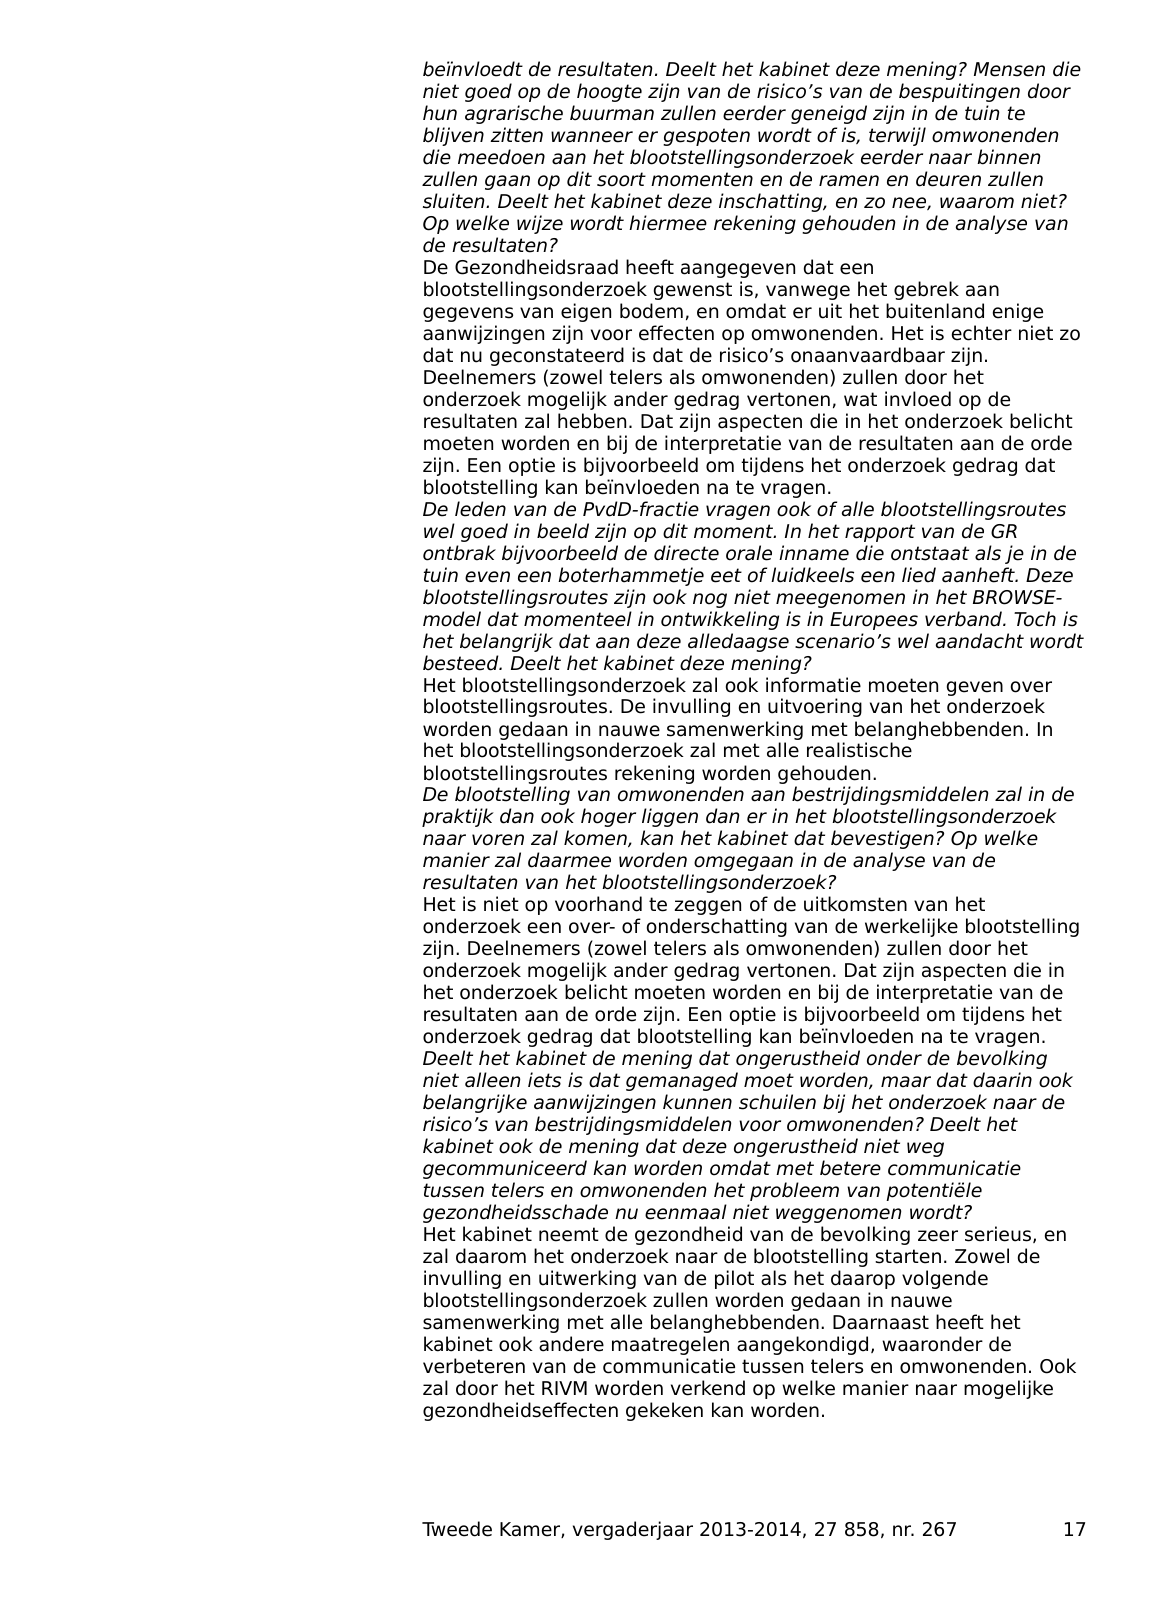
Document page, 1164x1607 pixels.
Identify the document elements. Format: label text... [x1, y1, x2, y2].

text Het kabinet neemt de gezondheid van de bevolking zeer serieus, en zal daarom het onderzoek naar de blootstelling starten. Zowel de invulling en uitwerking van de pilot als het daarop volgende blootstellingsonderzoek zullen worden gedaan in nauwe samenwerking met alle belanghebbenden. Daarnaast heeft het kabinet ook andere maatregelen aangekondigd, waaronder de verbeteren van de communicatie tussen telers en omwonenden. Ook zal door het RIVM worden verkend op welke manier naar mogelijke gezondheidseffecten gekeken kan worden. [422, 1224, 1087, 1422]
text De Gezondheidsraad heeft aangegeven dat een blootstellingsonderzoek gewenst is, vanwege het gebrek aan gegevens van eigen bodem, en omdat er uit het buitenland enige aanwijzingen zijn voor effecten op omwonenden. Het is echter niet zo dat nu geconstateerd is dat de risico’s onaanvaardbaar zijn. [422, 257, 1087, 367]
text Deelnemers (zowel telers als omwonenden) zullen door het onderzoek mogelijk ander gedrag vertonen, wat invloed op de resultaten zal hebben. Dat zijn aspecten die in het onderzoek belicht moeten worden en bij de interpretatie van de resultaten aan de orde zijn. Een optie is bijvoorbeeld om tijdens het onderzoek gedrag dat blootstelling kan beïnvloeden na te vragen. [422, 367, 1087, 499]
text Deelt het kabinet de mening dat ongerustheid onder de bevolking niet alleen iets is dat gemanaged moet worden, maar dat daarin ook belangrijke aanwijzingen kunnen schuilen bij het onderzoek naar de risico’s van bestrijdingsmiddelen voor omwonenden? Deelt het kabinet ook de mening dat deze ongerustheid niet weg gecommuniceerd kan worden omdat met betere communicatie tussen telers en omwonenden het probleem van potentiële gezondheidsschade nu eenmaal niet weggenomen wordt? [422, 1048, 1087, 1224]
text beïnvloedt de resultaten. Deelt het kabinet deze mening? Mensen die niet goed op de hoogte zijn van de risico’s van de bespuitingen door hun agrarische buurman zullen eerder geneigd zijn in de tuin te blijven zitten wanneer er gespoten wordt of is, terwijl omwonenden die meedoen aan het blootstellingsonderzoek eerder naar binnen zullen gaan op dit soort momenten en de ramen en deuren zullen sluiten. Deelt het kabinet deze inschatting, en zo nee, waarom niet? Op welke wijze wordt hiermee rekening gehouden in de analyse van de resultaten? [422, 59, 1087, 257]
text De leden van de PvdD-fractie vragen ook of alle blootstellingsroutes wel goed in beeld zijn op dit moment. In het rapport van de GR ontbrak bijvoorbeeld de directe orale inname die ontstaat als je in de tuin even een boterhammetje eet of luidkeels een lied aanheft. Deze blootstellingsroutes zijn ook nog niet meegenomen in het BROWSE-model dat momenteel in ontwikkeling is in Europees verband. Toch is het belangrijk dat aan deze alledaagse scenario’s wel aandacht wordt besteed. Deelt het kabinet deze mening? [422, 499, 1087, 674]
text Het is niet op voorhand te zeggen of de uitkomsten van het onderzoek een over- of onderschatting van de werkelijke blootstelling zijn. Deelnemers (zowel telers als omwonenden) zullen door het onderzoek mogelijk ander gedrag vertonen. Dat zijn aspecten die in het onderzoek belicht moeten worden en bij de interpretatie van de resultaten aan de orde zijn. Een optie is bijvoorbeeld om tijdens het onderzoek gedrag dat blootstelling kan beïnvloeden na te vragen. [422, 894, 1087, 1048]
text De blootstelling van omwonenden aan bestrijdingsmiddelen zal in de praktijk dan ook hoger liggen dan er in het blootstellingsonderzoek naar voren zal komen, kan het kabinet dat bevestigen? Op welke manier zal daarmee worden omgegaan in de analyse van de resultaten van het blootstellingsonderzoek? [422, 784, 1087, 894]
text Het blootstellingsonderzoek zal ook informatie moeten geven over blootstellingsroutes. De invulling en uitvoering van het onderzoek worden gedaan in nauwe samenwerking met belanghebbenden. In het blootstellingsonderzoek zal met alle realistische blootstellingsroutes rekening worden gehouden. [422, 674, 1087, 784]
